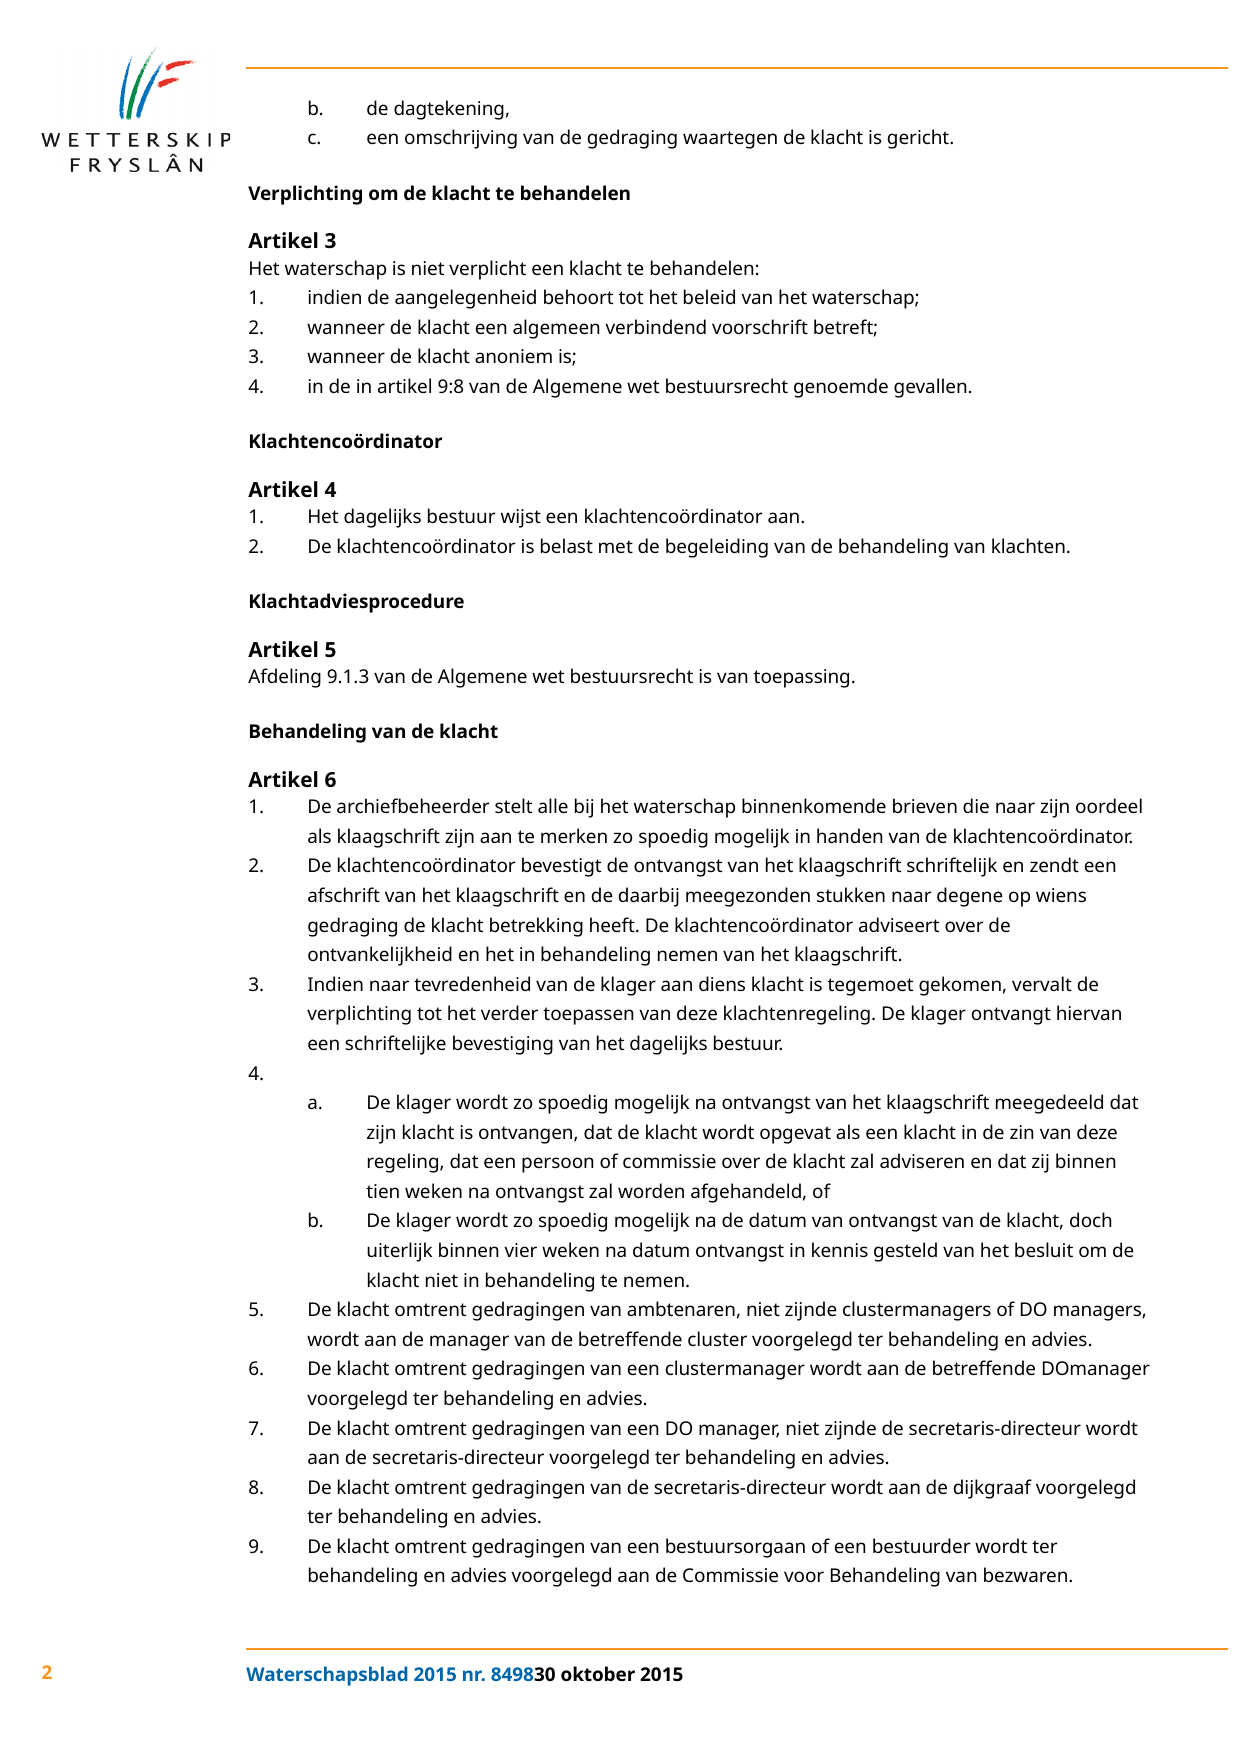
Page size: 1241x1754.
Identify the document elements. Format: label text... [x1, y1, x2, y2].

text Klachtadviesprocedure [248, 588, 1152, 614]
list De klacht omtrent gedragingen van een clustermanager wordt aan de betreffende DOmanager voorgelegd ter behandeling en advies. [248, 1356, 1152, 1411]
list een omschrijving van de gedraging waartegen de klacht is gericht. [307, 124, 1152, 150]
list Indien naar tevredenheid van de klager aan diens klacht is tegemoet gekomen, vervalt de verplichting tot het verder toepassen van deze klachtenregeling. De klager ontvangt hiervan een schriftelijke bevestiging van het dagelijks bestuur. [248, 971, 1152, 1056]
list in de in artikel 9:8 van de Algemene wet bestuursrecht genoemde gevallen. [248, 373, 1152, 399]
list De klacht omtrent gedragingen van een DO manager, niet zijnde de secretaris-directeur wordt aan de secretaris-directeur voorgelegd ter behandeling en advies. [248, 1415, 1152, 1470]
list wanneer de klacht anoniem is; [248, 343, 1152, 369]
list De archiefbeheerder stelt alle bij het waterschap binnenkomende brieven die naar zijn oordeel als klaagschrift zijn aan te merken zo spoedig mogelijk in handen van de klachtencoördinator. [248, 793, 1152, 849]
list De klacht omtrent gedragingen van een bestuursorgaan of een bestuurder wordt ter behandeling en advies voorgelegd aan de Commissie voor Behandeling van bezwaren. [248, 1533, 1152, 1588]
text Artikel 6 [248, 765, 1152, 793]
list De klachtencoördinator bevestigt de ontvangst van het klaagschrift schriftelijk en zendt een afschrift van het klaagschrift en de daarbij meegezonden stukken naar degene op wiens gedraging de klacht betrekking heeft. De klachtencoördinator adviseert over de ontvankelijkheid en het in behandeling nemen van het klaagschrift. [248, 853, 1152, 967]
text Artikel 3 [248, 226, 1152, 255]
text Artikel 4 [248, 475, 1152, 503]
picture [41, 47, 231, 172]
text Verplichting om de klacht te behandelen [248, 180, 1152, 205]
list De klacht omtrent gedragingen van de secretaris-directeur wordt aan de dijkgraaf voorgelegd ter behandeling en advies. [248, 1474, 1152, 1529]
list Het dagelijks bestuur wijst een klachtencoördinator aan. [248, 503, 1152, 529]
text Behandeling van de klacht [248, 718, 1152, 744]
text Artikel 5 [248, 635, 1152, 663]
list De klager wordt zo spoedig mogelijk na ontvangst van het klaagschrift meegedeeld dat zijn klacht is ontvangen, dat de klacht wordt opgevat als een klacht in de zin van deze regeling, dat een persoon of commissie over de klacht zal adviseren en dat zij binnen tien weken na ontvangst zal worden afgehandeld, of [307, 1089, 1152, 1204]
list De klacht omtrent gedragingen van ambtenaren, niet zijnde clustermanagers of DO managers, wordt aan de manager van de betreffende cluster voorgelegd ter behandeling en advies. [248, 1296, 1152, 1352]
text Afdeling 9.1.3 van de Algemene wet bestuursrecht is van toepassing. [248, 663, 1152, 689]
list De klachtencoördinator is belast met de begeleiding van de behandeling van klachten. [248, 533, 1152, 559]
list De klager wordt zo spoedig mogelijk na de datum van ontvangst van de klacht, doch uiterlijk binnen vier weken na datum ontvangst in kennis gesteld van het besluit om de klacht niet in behandeling te nemen. [307, 1208, 1152, 1293]
text Het waterschap is niet verplicht een klacht te behandelen: [248, 255, 1152, 280]
text Klachtencoördinator [248, 428, 1152, 454]
list de dagtekening, [307, 95, 1152, 121]
list indien de aangelegenheid behoort tot het beleid van het waterschap; [248, 284, 1152, 310]
list wanneer de klacht een algemeen verbindend voorschrift betreft; [248, 314, 1152, 339]
